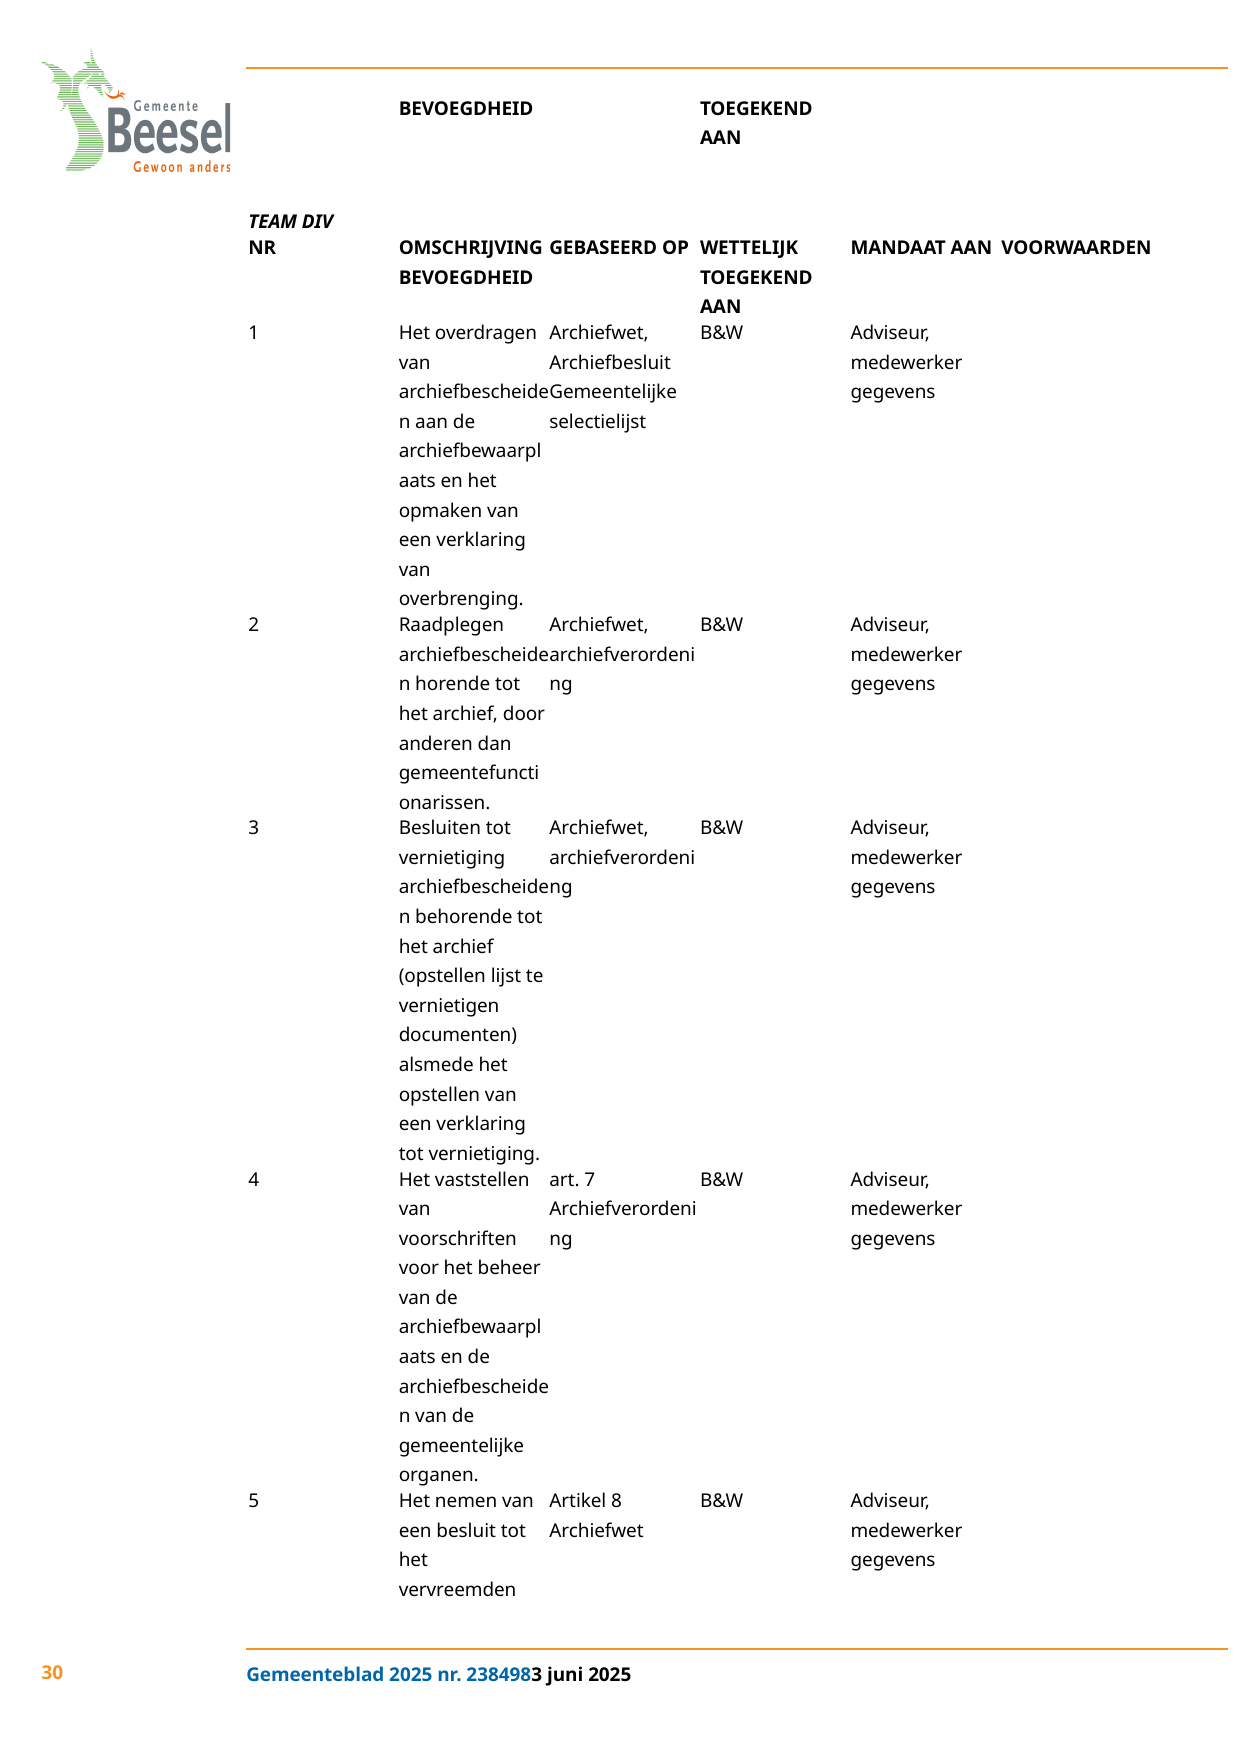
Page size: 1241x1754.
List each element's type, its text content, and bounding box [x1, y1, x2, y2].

table_cell Adviseur, medewerker gegevens [850, 1166, 1001, 1487]
table_cell B&W [700, 1487, 850, 1602]
table_cell [1001, 1166, 1152, 1487]
table_cell WETTELIJK TOEGEKEND AAN [700, 235, 850, 319]
table_cell VOORWAARDEN [1001, 235, 1152, 319]
table_cell 2 [248, 611, 398, 814]
table_cell B&W [700, 815, 850, 1166]
table_cell [700, 150, 850, 176]
table_cell 5 [248, 1487, 398, 1602]
table_cell 1 [248, 319, 398, 611]
table_cell Besluiten tot vernietiging archiefbescheiden behorende tot het archief (opstellen lijst te vernietigen documenten) alsmede het opstellen van een verklaring tot vernietiging. [399, 815, 549, 1166]
table_cell Adviseur, medewerker gegevens [850, 611, 1001, 814]
table_cell Het vaststellen van voorschriften voor het beheer van de archiefbewaarplaats en de archiefbescheiden van de gemeentelijke organen. [399, 1166, 549, 1487]
table_cell Het overdragen van archiefbescheiden aan de archiefbewaarplaats en het opmaken van een verklaring van overbrenging. [399, 319, 549, 611]
table_cell [549, 95, 700, 150]
table_cell Het nemen van een besluit tot het vervreemden [399, 1487, 549, 1602]
table_cell MANDAAT AAN [850, 235, 1001, 319]
table_cell [1001, 815, 1152, 1166]
table_cell Raadplegen archiefbescheiden horende tot het archief, door anderen dan gemeentefunctionarissen. [399, 611, 549, 814]
table_cell NR [248, 235, 398, 319]
table_cell BEVOEGDHEID [399, 95, 549, 150]
table_cell [248, 95, 398, 150]
table_cell B&W [700, 319, 850, 611]
table_cell OMSCHRIJVING BEVOEGDHEID [399, 235, 549, 319]
table_cell [1001, 319, 1152, 611]
table_cell B&W [700, 611, 850, 814]
table_cell [1001, 95, 1152, 150]
table_cell [549, 150, 700, 176]
table_cell [1001, 150, 1152, 176]
picture [41, 47, 231, 172]
table_cell art. 7 Archiefverordening [549, 1166, 700, 1487]
table_cell [248, 150, 398, 176]
table_cell 3 [248, 815, 398, 1166]
table_cell [399, 150, 549, 176]
table_cell Adviseur, medewerker gegevens [850, 815, 1001, 1166]
table_cell TOEGEKEND AAN [700, 95, 850, 150]
table_cell Archiefwet, archiefverordening [549, 611, 700, 814]
table_cell GEBASEERD OP [549, 235, 700, 319]
table_cell Archiefwet, Archiefbesluit Gemeentelijke selectielijst [549, 319, 700, 611]
table_cell [1001, 1487, 1152, 1602]
table_cell B&W [700, 1166, 850, 1487]
table_cell [850, 150, 1001, 176]
table_cell Adviseur, medewerker gegevens [850, 1487, 1001, 1602]
table_cell Adviseur, medewerker gegevens [850, 319, 1001, 611]
table_cell [850, 95, 1001, 150]
table_cell 4 [248, 1166, 398, 1487]
table_cell Archiefwet, archiefverordening [549, 815, 700, 1166]
table_cell [1001, 611, 1152, 814]
table_cell Artikel 8 Archiefwet [549, 1487, 700, 1602]
table_header TEAM DIV [248, 209, 1152, 234]
